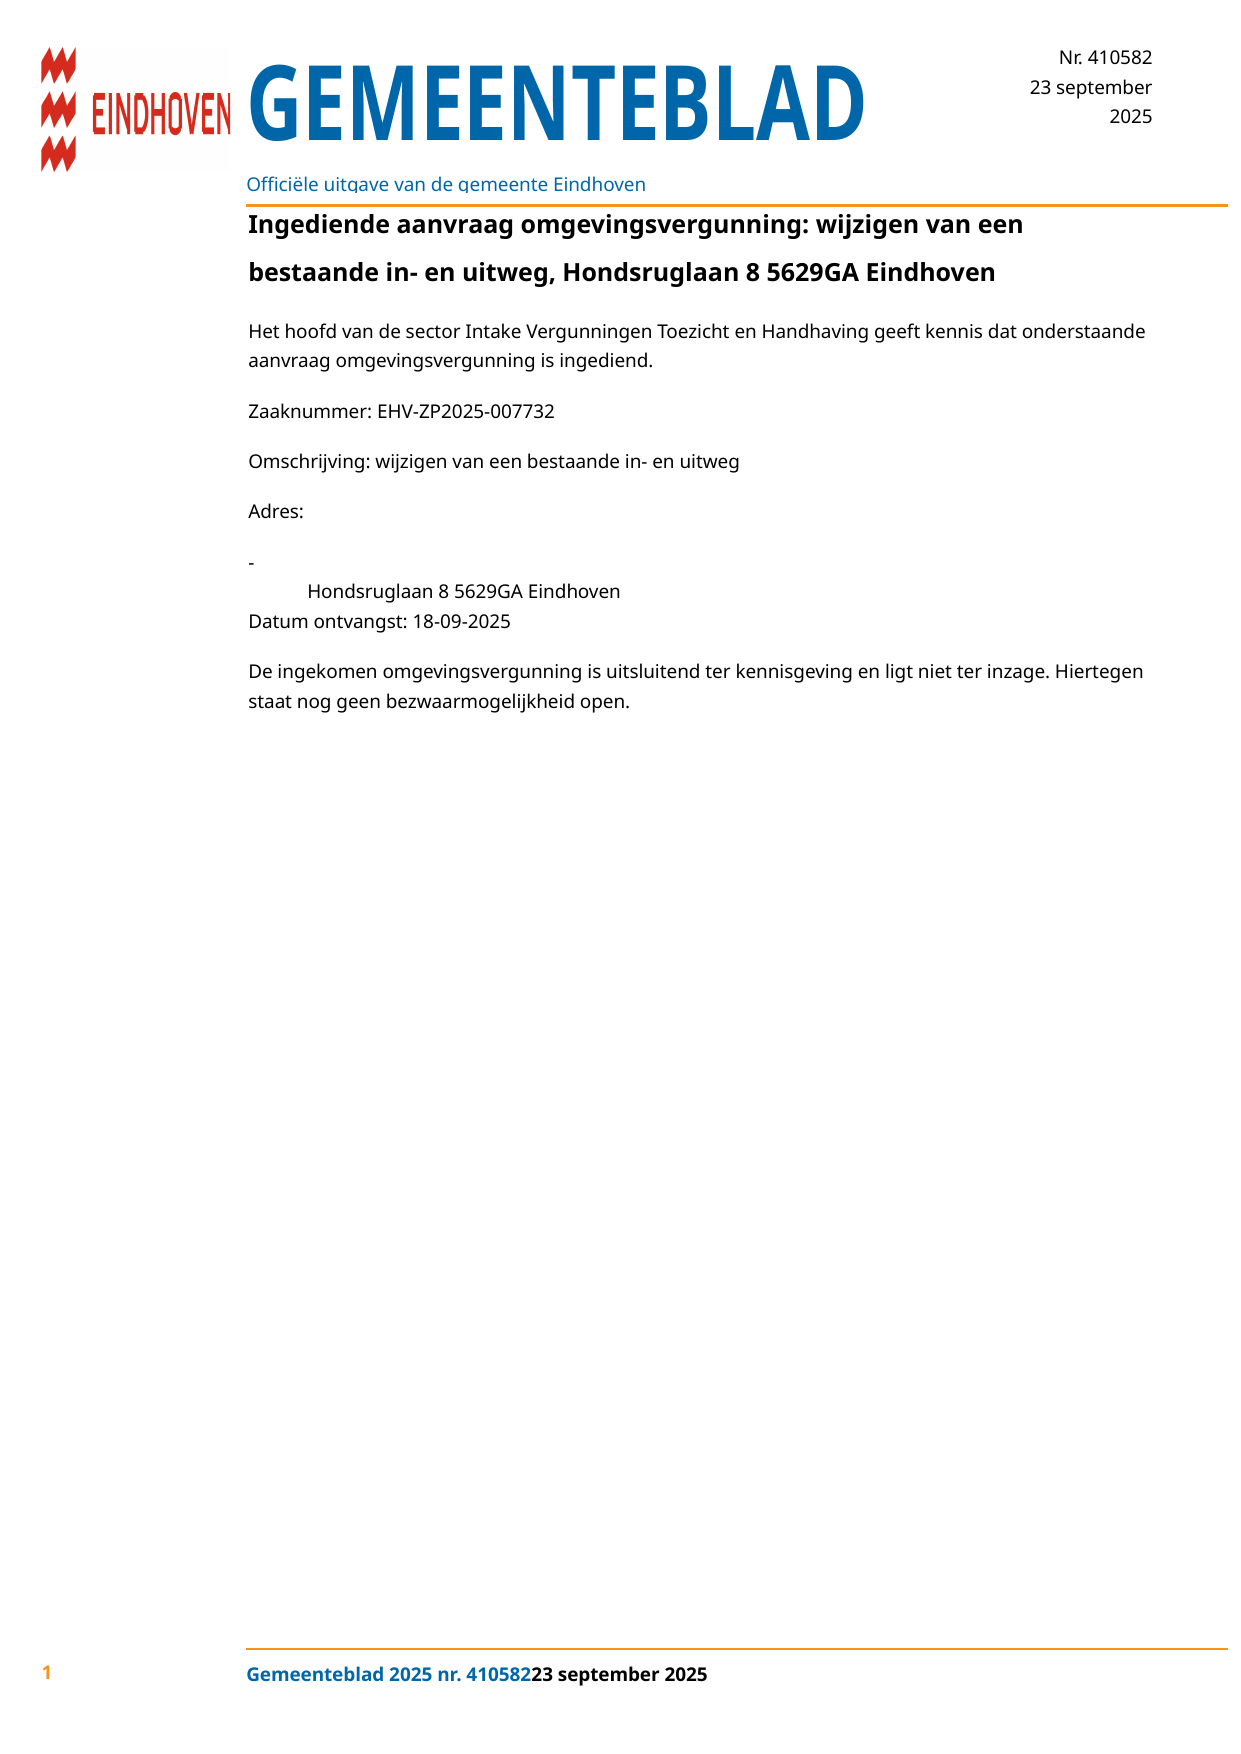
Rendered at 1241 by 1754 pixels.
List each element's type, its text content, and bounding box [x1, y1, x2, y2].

text Adres: [248, 499, 1152, 524]
text Ingediende aanvraag omgevingsvergunning: wijzigen van een bestaande in- en uitweg, Hondsruglaan 8 5629GA Eindhoven [248, 207, 1152, 288]
text Datum ontvangst: 18-09-2025 [248, 608, 1152, 634]
text Zaaknummer: EHV-ZP2025-007732 [248, 398, 1152, 424]
text De ingekomen omgevingsvergunning is uitsluitend ter kennisgeving en ligt niet ter inzage. Hiertegen staat nog geen bezwaarmogelijkheid open. [248, 659, 1152, 714]
picture [41, 47, 231, 172]
list Hondsruglaan 8 5629GA Eindhoven [248, 579, 1152, 604]
text Omschrijving: wijzigen van een bestaande in- en uitweg [248, 448, 1152, 474]
text Het hoofd van de sector Intake Vergunningen Toezicht en Handhaving geeft kennis dat onderstaande aanvraag omgevingsvergunning is ingediend. [248, 318, 1152, 373]
